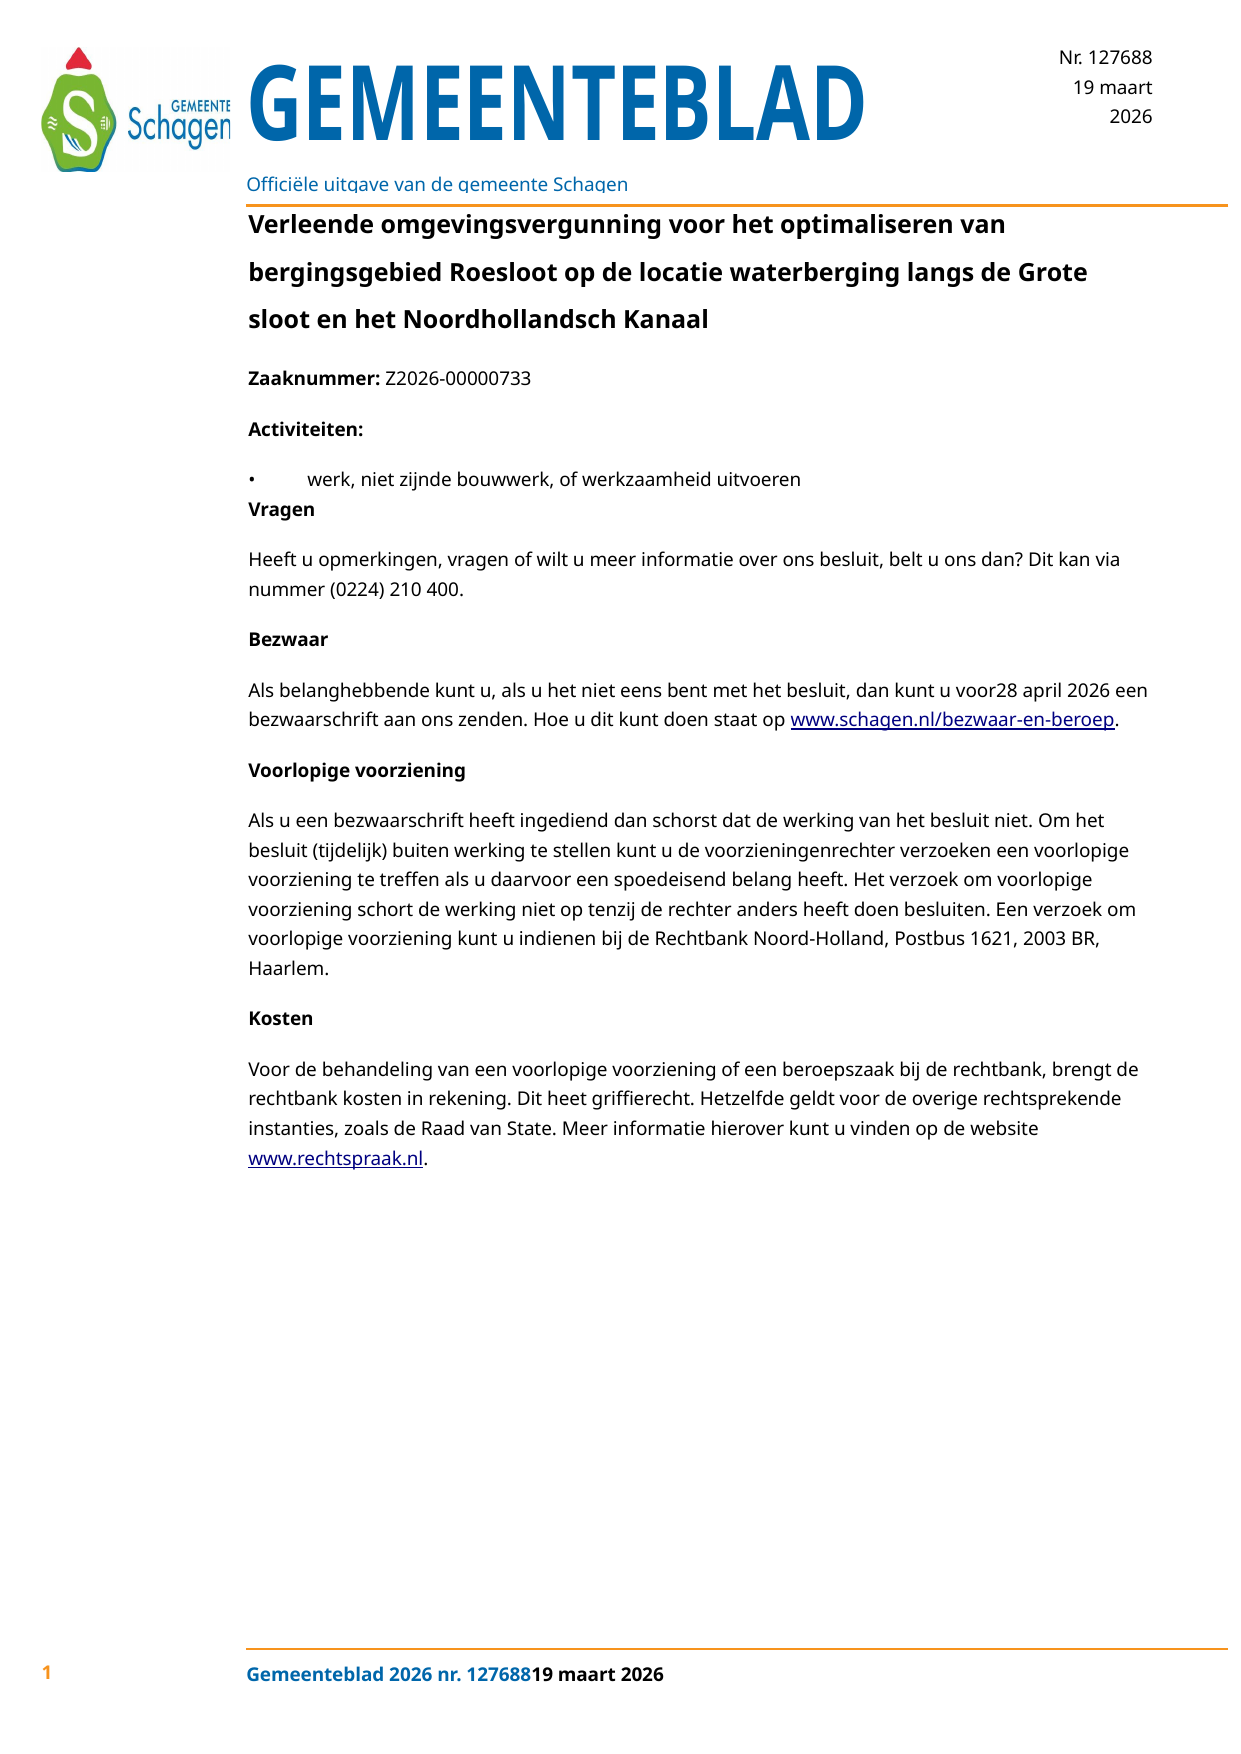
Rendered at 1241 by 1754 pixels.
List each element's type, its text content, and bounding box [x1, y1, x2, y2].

text Vragen [248, 496, 1152, 522]
text Als belanghebbende kunt u, als u het niet eens bent met het besluit, dan kunt u voor28 april 2026 een bezwaarschrift aan ons zenden. Hoe u dit kunt doen staat op www.schagen.nl/bezwaar-en-beroep. [248, 677, 1152, 732]
text Verleende omgevingsvergunning voor het optimaliseren van bergingsgebied Roesloot op de locatie waterberging langs de Grote sloot en het Noordhollandsch Kanaal [248, 207, 1152, 336]
text Heeft u opmerkingen, vragen of wilt u meer informatie over ons besluit, belt u ons dan? Dit kan via nummer (0224) 210 400. [248, 546, 1152, 602]
text Kosten [248, 1006, 1152, 1031]
text Bezwaar [248, 626, 1152, 652]
text Voorlopige voorziening [248, 757, 1152, 782]
text Activiteiten: [248, 416, 1152, 442]
text Zaaknummer: Z2026-00000733 [248, 366, 1152, 391]
text Voor de behandeling van een voorlopige voorziening of een beroepszaak bij de rechtbank, brengt de rechtbank kosten in rekening. Dit heet griffierecht. Hetzelfde geldt voor de overige rechtsprekende instanties, zoals de Raad van State. Meer informatie hierover kunt u vinden op de website www.rechtspraak.nl. [248, 1056, 1152, 1170]
list werk, niet zijnde bouwwerk, of werkzaamheid uitvoeren [248, 466, 1152, 492]
picture [41, 47, 231, 172]
text Als u een bezwaarschrift heeft ingediend dan schorst dat de werking van het besluit niet. Om het besluit (tijdelijk) buiten werking te stellen kunt u de voorzieningenrechter verzoeken een voorlopige voorziening te treffen als u daarvoor een spoedeisend belang heeft. Het verzoek om voorlopige voorziening schort de werking niet op tenzij de rechter anders heeft doen besluiten. Een verzoek om voorlopige voorziening kunt u indienen bij de Rechtbank Noord-Holland, Postbus 1621, 2003 BR, Haarlem. [248, 807, 1152, 981]
